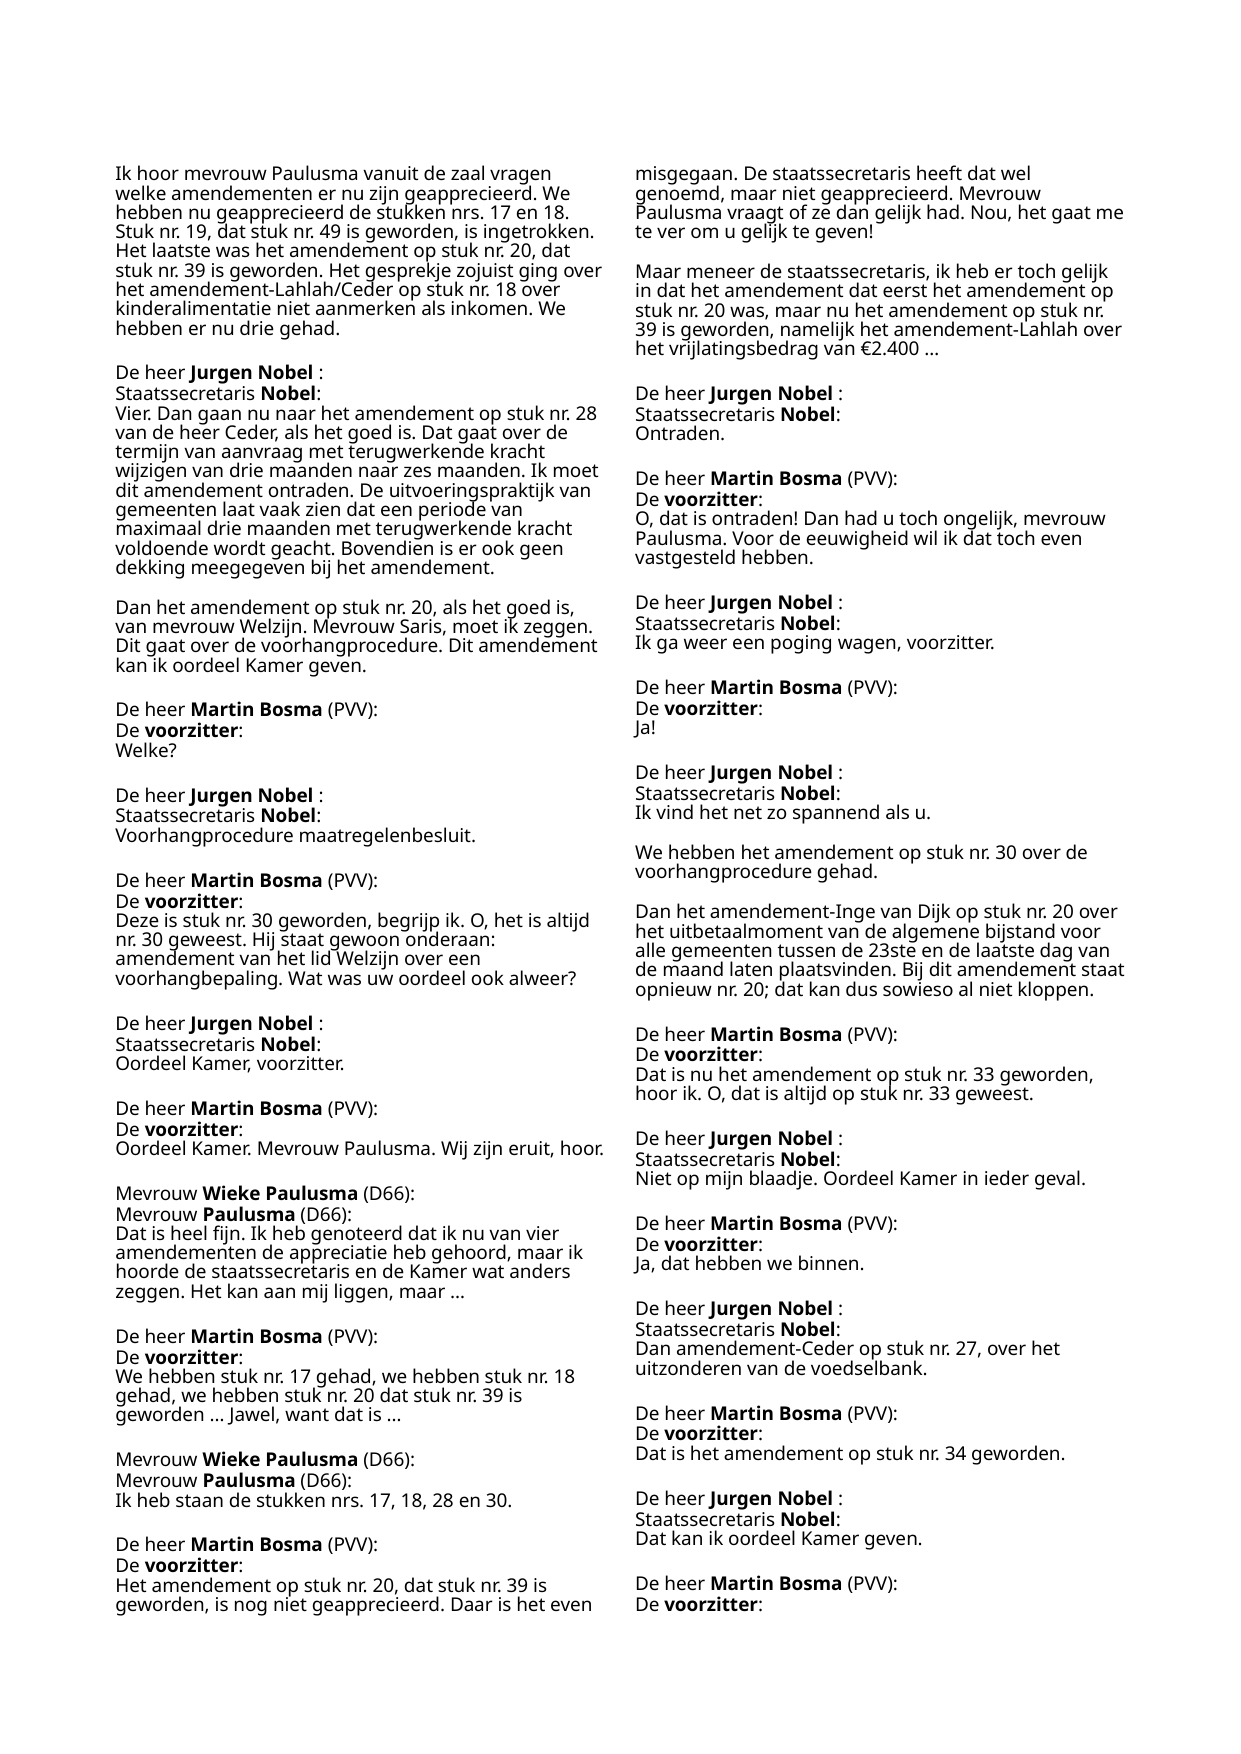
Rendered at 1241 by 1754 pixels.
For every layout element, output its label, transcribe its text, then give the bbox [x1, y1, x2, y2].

text De heer Martin Bosma (PVV): [115, 1095, 605, 1121]
text De voorzitter: [115, 1557, 605, 1577]
text De heer Jurgen Nobel : [635, 1485, 1125, 1511]
text Staatssecretaris Nobel: [115, 1036, 605, 1055]
text De heer Martin Bosma (PVV): [635, 1210, 1125, 1236]
text Het amendement op stuk nr. 20, dat stuk nr. 39 is geworden, is nog niet geapprecieerd. Daar is het even [115, 1577, 605, 1615]
text Mevrouw Paulusma (D66): [115, 1206, 605, 1225]
text Ik ga weer een poging wagen, voorzitter. [635, 634, 1125, 653]
text Staatssecretaris Nobel: [635, 1321, 1125, 1340]
text De voorzitter: [115, 893, 605, 912]
text Dan amendement-Ceder op stuk nr. 27, over het uitzonderen van de voedselbank. [635, 1340, 1125, 1379]
text O, dat is ontraden! Dan had u toch ongelijk, mevrouw Paulusma. Voor de eeuwigheid wil ik dat toch even vastgesteld hebben. [635, 510, 1125, 568]
text De heer Martin Bosma (PVV): [635, 465, 1125, 491]
text De heer Jurgen Nobel : [635, 589, 1125, 615]
text De heer Jurgen Nobel : [115, 782, 605, 807]
text De heer Martin Bosma (PVV): [635, 1021, 1125, 1046]
text De heer Martin Bosma (PVV): [635, 1400, 1125, 1425]
text De voorzitter: [115, 1349, 605, 1368]
text Ik vind het net zo spannend als u. [635, 804, 1125, 823]
text We hebben het amendement op stuk nr. 30 over de voorhangprocedure gehad. [635, 844, 1125, 883]
text De heer Jurgen Nobel : [635, 380, 1125, 406]
text Welke? [115, 742, 605, 761]
text Dan het amendement op stuk nr. 20, als het goed is, van mevrouw Welzijn. Mevrouw Saris, moet ik zeggen. Dit gaat over de voorhangprocedure. Dit amendement kan ik oordeel Kamer geven. [115, 599, 605, 676]
text De voorzitter: [635, 491, 1125, 510]
text Ja, dat hebben we binnen. [635, 1255, 1125, 1274]
text De heer Martin Bosma (PVV): [635, 674, 1125, 700]
text Staatssecretaris Nobel: [635, 1151, 1125, 1170]
text De voorzitter: [115, 722, 605, 742]
text Dat is heel fijn. Ik heb genoteerd dat ik nu van vier amendementen de appreciatie heb gehoord, maar ik hoorde de staatssecretaris en de Kamer wat anders zeggen. Het kan aan mij liggen, maar … [115, 1225, 605, 1302]
text Mevrouw Paulusma (D66): [115, 1472, 605, 1492]
text De heer Martin Bosma (PVV): [115, 697, 605, 722]
text Ontraden. [635, 425, 1125, 444]
text Niet op mijn blaadje. Oordeel Kamer in ieder geval. [635, 1170, 1125, 1189]
text De heer Martin Bosma (PVV): [115, 1323, 605, 1349]
text De voorzitter: [635, 1596, 1125, 1615]
text De voorzitter: [115, 1121, 605, 1140]
text Dat is nu het amendement op stuk nr. 33 geworden, hoor ik. O, dat is altijd op stuk nr. 33 geweest. [635, 1066, 1125, 1104]
text De heer Jurgen Nobel : [115, 359, 605, 385]
text We hebben stuk nr. 17 gehad, we hebben stuk nr. 18 gehad, we hebben stuk nr. 20 dat stuk nr. 39 is geworden … Jawel, want dat is … [115, 1368, 605, 1426]
text De voorzitter: [635, 1425, 1125, 1445]
text Mevrouw Wieke Paulusma (D66): [115, 1180, 605, 1206]
text Dat is het amendement op stuk nr. 34 geworden. [635, 1445, 1125, 1464]
text De voorzitter: [635, 1236, 1125, 1255]
text De heer Jurgen Nobel : [635, 759, 1125, 785]
text De heer Jurgen Nobel : [635, 1125, 1125, 1151]
text Staatssecretaris Nobel: [635, 1511, 1125, 1530]
text Dat kan ik oordeel Kamer geven. [635, 1530, 1125, 1549]
text misgegaan. De staatssecretaris heeft dat wel genoemd, maar niet geapprecieerd. Mevrouw Paulusma vraagt of ze dan gelijk had. Nou, het gaat me te ver om u gelijk te geven! [635, 165, 1125, 242]
text Staatssecretaris Nobel: [115, 807, 605, 827]
text Staatssecretaris Nobel: [635, 785, 1125, 804]
text De heer Martin Bosma (PVV): [115, 1532, 605, 1557]
text Oordeel Kamer. Mevrouw Paulusma. Wij zijn eruit, hoor. [115, 1140, 605, 1159]
text De heer Jurgen Nobel : [635, 1295, 1125, 1321]
text Vier. Dan gaan nu naar het amendement op stuk nr. 28 van de heer Ceder, als het goed is. Dat gaat over de termijn van aanvraag met terugwerkende kracht wijzigen van drie maanden naar zes maanden. Ik moet dit amendement ontraden. De uitvoeringspraktijk van gemeenten laat vaak zien dat een periode van maximaal drie maanden met terugwerkende kracht voldoende wordt geacht. Bovendien is er ook geen dekking meegegeven bij het amendement. [115, 404, 605, 578]
text De heer Jurgen Nobel : [115, 1010, 605, 1036]
text Staatssecretaris Nobel: [115, 385, 605, 404]
text De voorzitter: [635, 1046, 1125, 1066]
text Oordeel Kamer, voorzitter. [115, 1055, 605, 1074]
text Maar meneer de staatssecretaris, ik heb er toch gelijk in dat het amendement dat eerst het amendement op stuk nr. 20 was, maar nu het amendement op stuk nr. 39 is geworden, namelijk het amendement-Lahlah over het vrijlatingsbedrag van €2.400 … [635, 263, 1125, 359]
text Ja! [635, 719, 1125, 738]
text Staatssecretaris Nobel: [635, 406, 1125, 425]
text De voorzitter: [635, 700, 1125, 719]
text De heer Martin Bosma (PVV): [115, 867, 605, 893]
text Staatssecretaris Nobel: [635, 615, 1125, 634]
text Dan het amendement-Inge van Dijk op stuk nr. 20 over het uitbetaalmoment van de algemene bijstand voor alle gemeenten tussen de 23ste en de laatste dag van de maand laten plaatsvinden. Bij dit amendement staat opnieuw nr. 20; dat kan dus sowieso al niet kloppen. [635, 903, 1125, 1000]
text Ik hoor mevrouw Paulusma vanuit de zaal vragen welke amendementen er nu zijn geapprecieerd. We hebben nu geapprecieerd de stukken nrs. 17 en 18. Stuk nr. 19, dat stuk nr. 49 is geworden, is ingetrokken. Het laatste was het amendement op stuk nr. 20, dat stuk nr. 39 is geworden. Het gesprekje zojuist ging over het amendement-Lahlah/Ceder op stuk nr. 18 over kinderalimentatie niet aanmerken als inkomen. We hebben er nu drie gehad. [115, 165, 605, 339]
text Deze is stuk nr. 30 geworden, begrijp ik. O, het is altijd nr. 30 geweest. Hij staat gewoon onderaan: amendement van het lid Welzijn over een voorhangbepaling. Wat was uw oordeel ook alweer? [115, 912, 605, 989]
text Ik heb staan de stukken nrs. 17, 18, 28 en 30. [115, 1492, 605, 1511]
text De heer Martin Bosma (PVV): [635, 1570, 1125, 1596]
text Voorhangprocedure maatregelenbesluit. [115, 827, 605, 846]
text Mevrouw Wieke Paulusma (D66): [115, 1447, 605, 1472]
